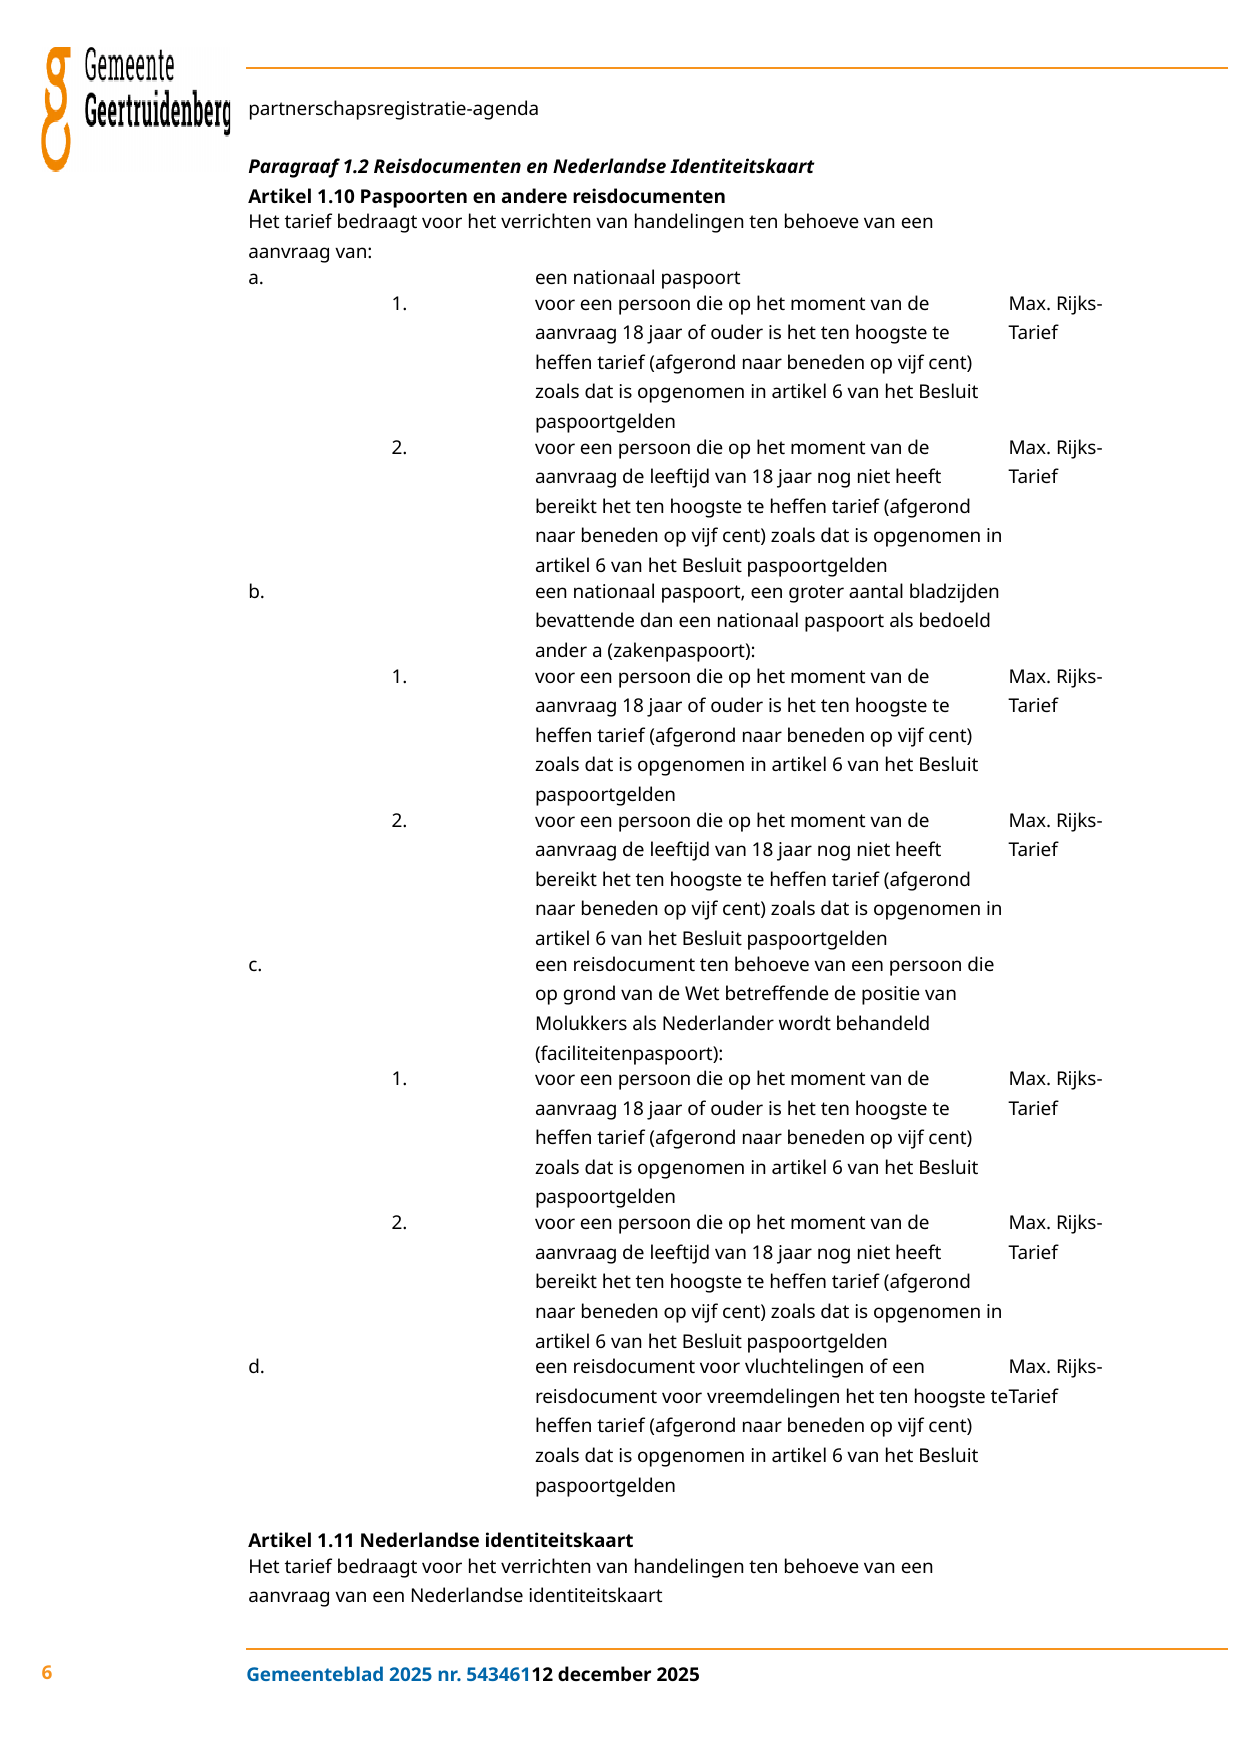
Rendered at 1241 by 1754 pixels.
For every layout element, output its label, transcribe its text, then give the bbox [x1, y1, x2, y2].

table_cell Het tarief bedraagt voor het verrichten van handelingen ten behoeve van een aanvraag van: [248, 209, 1008, 264]
table_cell [248, 1210, 391, 1353]
table_cell voor een persoon die op het moment van de aanvraag de leeftijd van 18 jaar nog niet heeft bereikt het ten hoogste te heffen tarief (afgerond naar beneden op vijf cent) zoals dat is opgenomen in artikel 6 van het Besluit paspoortgelden [535, 1210, 1008, 1353]
table_cell voor een persoon die op het moment van de aanvraag 18 jaar of ouder is het ten hoogste te heffen tarief (afgerond naar beneden op vijf cent) zoals dat is opgenomen in artikel 6 van het Besluit paspoortgelden [535, 1065, 1008, 1209]
table_cell 2. [391, 807, 535, 951]
table_cell 1. [391, 290, 535, 434]
table_cell [248, 663, 391, 807]
table_cell Max. Rijks- Tarief [1008, 807, 1152, 951]
table_cell een reisdocument ten behoeve van een persoon die op grond van de Wet betreffende de positie van Molukkers als Nederlander wordt behandeld (faciliteitenpaspoort): [535, 951, 1008, 1065]
table_cell een reisdocument voor vluchtelingen of een reisdocument voor vreemdelingen het ten hoogste te heffen tarief (afgerond naar beneden op vijf cent) zoals dat is opgenomen in artikel 6 van het Besluit paspoortgelden [535, 1354, 1008, 1498]
table_cell [248, 1065, 391, 1209]
table_cell Max. Rijks- Tarief [1008, 1210, 1152, 1353]
table_header Artikel 1.10 Paspoorten en andere reisdocumenten [248, 183, 1008, 209]
table_cell Max. Rijks- Tarief [1008, 1354, 1152, 1498]
table_cell 2. [391, 434, 535, 578]
picture [41, 47, 231, 172]
table_cell d. [248, 1354, 535, 1498]
table_cell [1008, 1553, 1152, 1608]
table_cell Het tarief bedraagt voor het verrichten van handelingen ten behoeve van een aanvraag van een Nederlandse identiteitskaart [248, 1553, 1008, 1608]
table_cell a. [248, 264, 535, 290]
table_cell [1008, 578, 1152, 663]
table_cell [985, 95, 1152, 121]
table_cell voor een persoon die op het moment van de aanvraag 18 jaar of ouder is het ten hoogste te heffen tarief (afgerond naar beneden op vijf cent) zoals dat is opgenomen in artikel 6 van het Besluit paspoortgelden [535, 290, 1008, 434]
table_cell partnerschapsregistratie-agenda [248, 95, 985, 121]
table_cell [248, 807, 391, 951]
table_cell 2. [391, 1210, 535, 1353]
table_header [1008, 183, 1152, 209]
table_cell Artikel 1.11 Nederlandse identiteitskaart [248, 1498, 1008, 1553]
table_cell Max. Rijks- Tarief [1008, 663, 1152, 807]
table_cell Max. Rijks- Tarief [1008, 1065, 1152, 1209]
table_cell [248, 290, 391, 434]
table_cell 1. [391, 663, 535, 807]
table_cell [1008, 264, 1152, 290]
table_cell [1008, 951, 1152, 1065]
text Paragraaf 1.2 Reisdocumenten en Nederlandse Identiteitskaart [248, 153, 1152, 179]
table_cell een nationaal paspoort, een groter aantal bladzijden bevattende dan een nationaal paspoort als bedoeld ander a (zakenpaspoort): [535, 578, 1008, 663]
table_cell Max. Rijks- Tarief [1008, 434, 1152, 578]
table_cell voor een persoon die op het moment van de aanvraag de leeftijd van 18 jaar nog niet heeft bereikt het ten hoogste te heffen tarief (afgerond naar beneden op vijf cent) zoals dat is opgenomen in artikel 6 van het Besluit paspoortgelden [535, 434, 1008, 578]
table_cell [1008, 1498, 1152, 1553]
table_cell Max. Rijks- Tarief [1008, 290, 1152, 434]
table_cell voor een persoon die op het moment van de aanvraag de leeftijd van 18 jaar nog niet heeft bereikt het ten hoogste te heffen tarief (afgerond naar beneden op vijf cent) zoals dat is opgenomen in artikel 6 van het Besluit paspoortgelden [535, 807, 1008, 951]
table_cell c. [248, 951, 535, 1065]
table_cell b. [248, 578, 535, 663]
table_cell een nationaal paspoort [535, 264, 1008, 290]
table_cell voor een persoon die op het moment van de aanvraag 18 jaar of ouder is het ten hoogste te heffen tarief (afgerond naar beneden op vijf cent) zoals dat is opgenomen in artikel 6 van het Besluit paspoortgelden [535, 663, 1008, 807]
table_cell 1. [391, 1065, 535, 1209]
table_cell [1008, 209, 1152, 264]
table_cell [248, 434, 391, 578]
